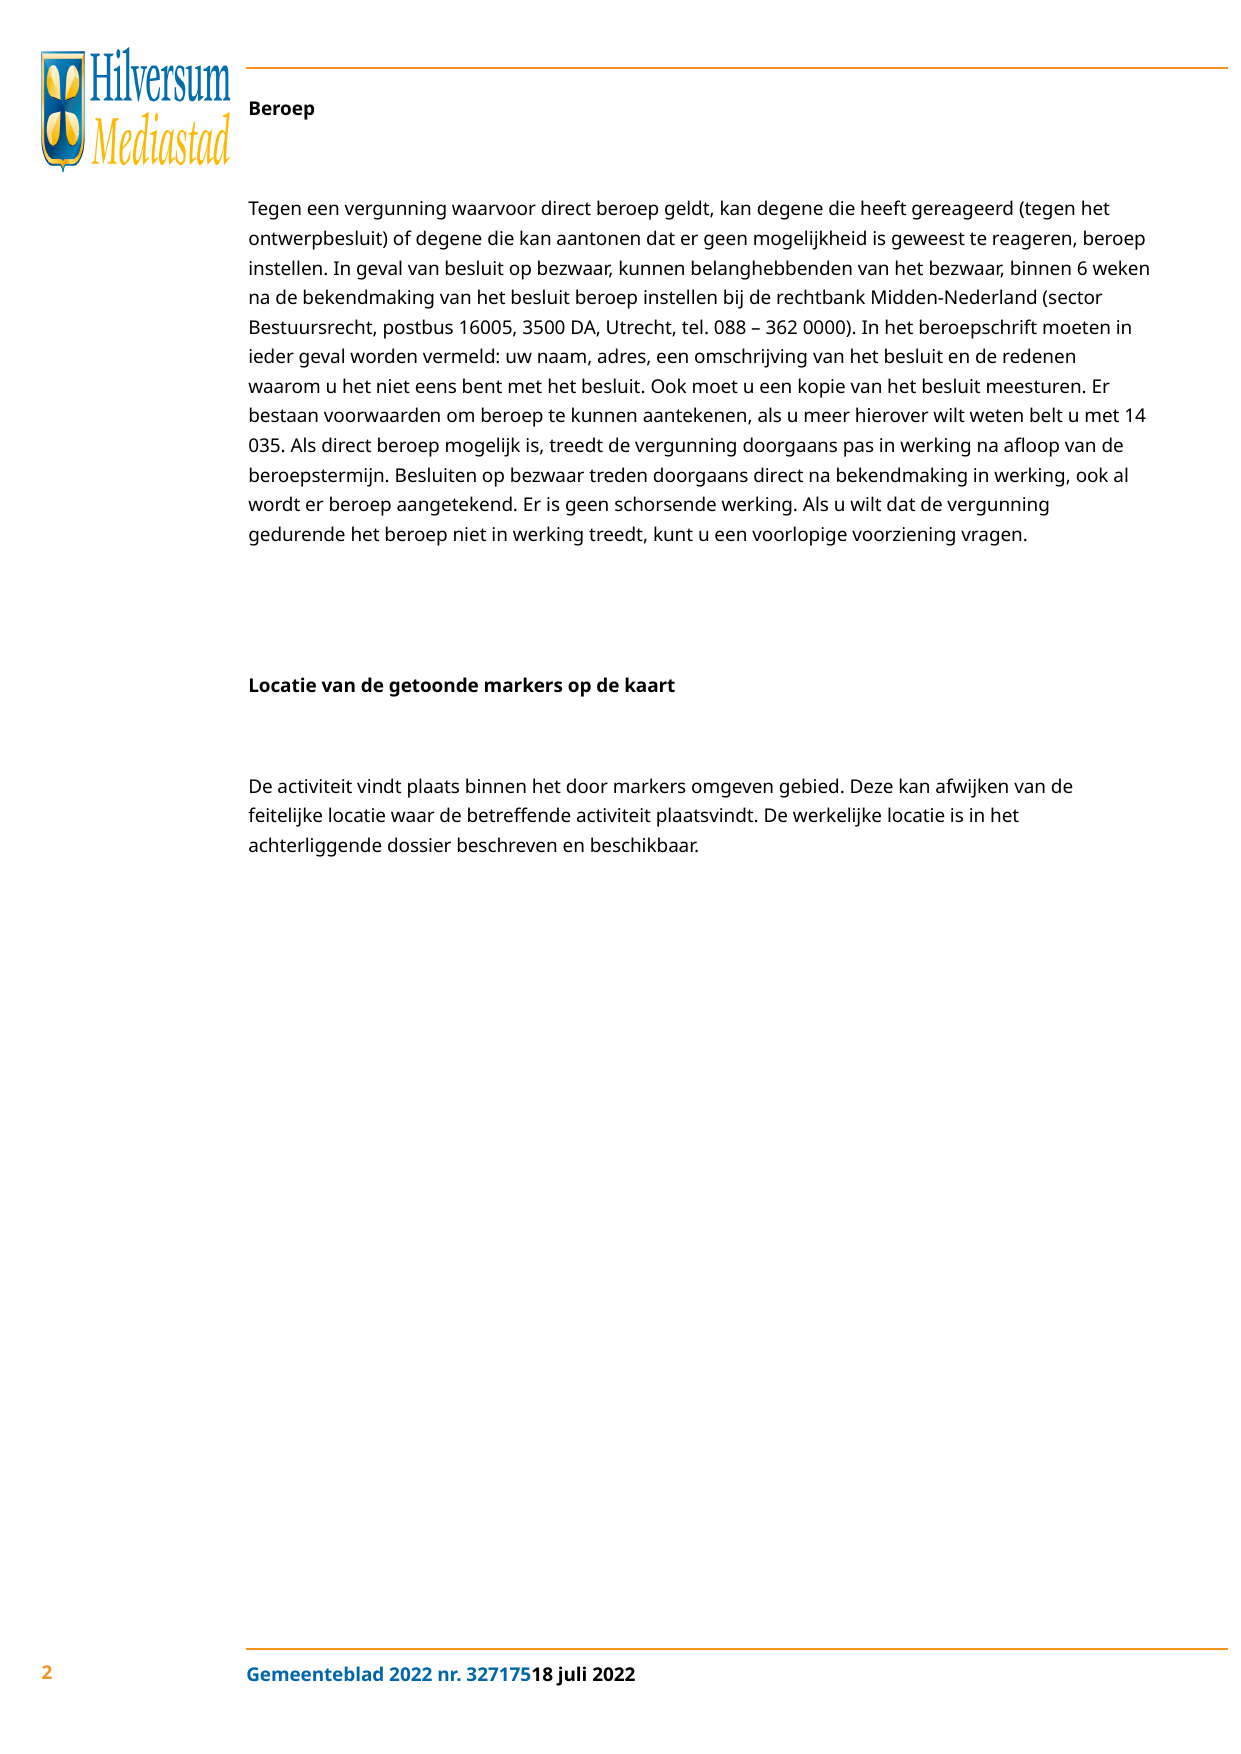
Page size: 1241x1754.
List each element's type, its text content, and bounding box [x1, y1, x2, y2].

text Tegen een vergunning waarvoor direct beroep geldt, kan degene die heeft gereageerd (tegen het ontwerpbesluit) of degene die kan aantonen dat er geen mogelijkheid is geweest te reageren, beroep instellen. In geval van besluit op bezwaar, kunnen belanghebbenden van het bezwaar, binnen 6 weken na de bekendmaking van het besluit beroep instellen bij de rechtbank Midden-Nederland (sector Bestuursrecht, postbus 16005, 3500 DA, Utrecht, tel. 088 – 362 0000). In het beroepschrift moeten in ieder geval worden vermeld: uw naam, adres, een omschrijving van het besluit en de redenen waarom u het niet eens bent met het besluit. Ook moet u een kopie van het besluit meesturen. Er bestaan voorwaarden om beroep te kunnen aantekenen, als u meer hierover wilt weten belt u met 14 035. Als direct beroep mogelijk is, treedt de vergunning doorgaans pas in werking na afloop van de beroepstermijn. Besluiten op bezwaar treden doorgaans direct na bekendmaking in werking, ook al wordt er beroep aangetekend. Er is geen schorsende werking. Als u wilt dat de vergunning gedurende het beroep niet in werking treedt, kunt u een voorlopige voorziening vragen. [248, 196, 1152, 547]
text Locatie van de getoonde markers op de kaart [248, 672, 1152, 698]
picture [41, 47, 231, 172]
text Beroep [248, 95, 1152, 121]
text De activiteit vindt plaats binnen het door markers omgeven gebied. Deze kan afwijken van de feitelijke locatie waar de betreffende activiteit plaatsvindt. De werkelijke locatie is in het achterliggende dossier beschreven en beschikbaar. [248, 773, 1152, 858]
